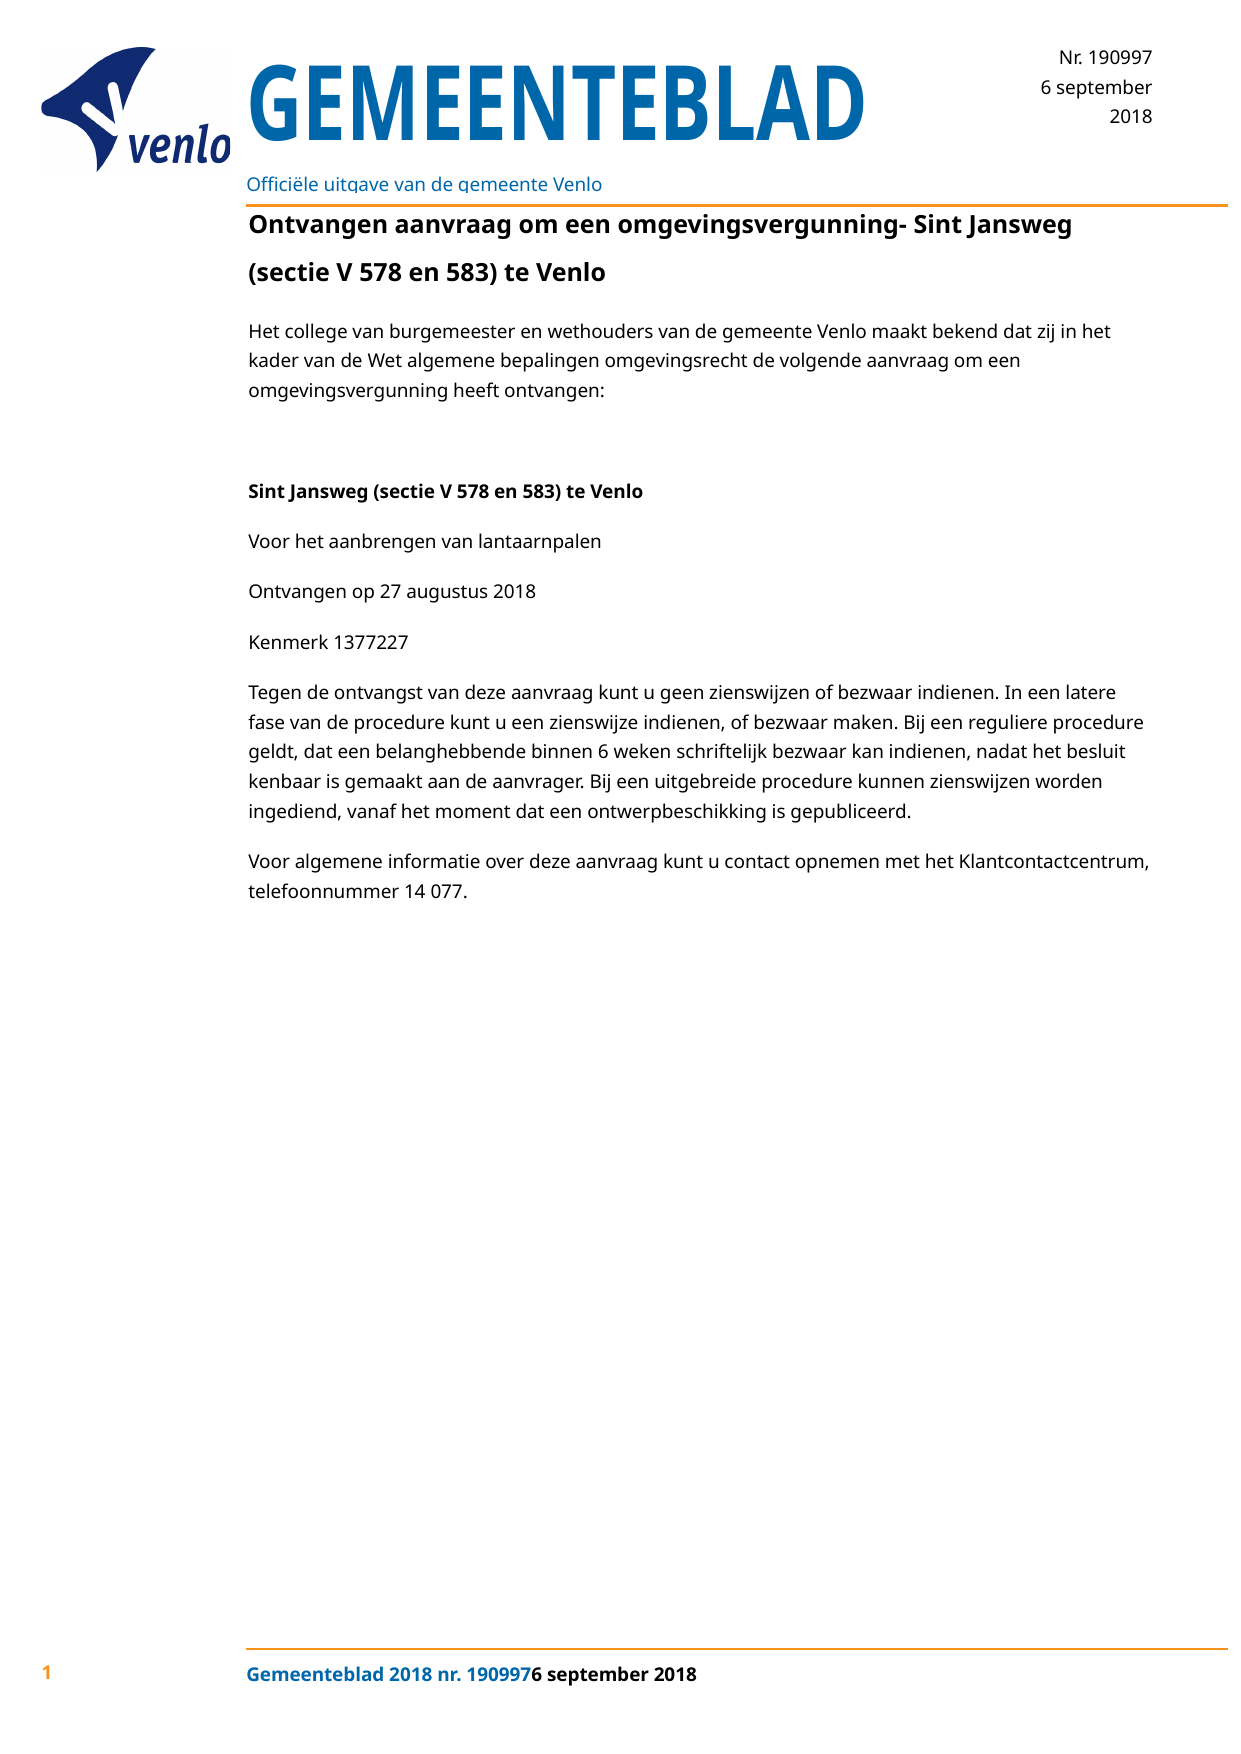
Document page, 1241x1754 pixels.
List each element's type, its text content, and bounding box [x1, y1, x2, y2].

text Voor algemene informatie over deze aanvraag kunt u contact opnemen met het Klantcontactcentrum, telefoonnummer 14 077. [248, 848, 1152, 904]
text Kenmerk 1377227 [248, 629, 1152, 655]
text Ontvangen op 27 augustus 2018 [248, 579, 1152, 604]
text Sint Jansweg (sectie V 578 en 583) te Venlo [248, 478, 1152, 504]
text Voor het aanbrengen van lantaarnpalen [248, 528, 1152, 554]
picture [41, 47, 231, 172]
text Het college van burgemeester en wethouders van de gemeente Venlo maakt bekend dat zij in het kader van de Wet algemene bepalingen omgevingsrecht de volgende aanvraag om een omgevingsvergunning heeft ontvangen: [248, 318, 1152, 403]
text Ontvangen aanvraag om een omgevingsvergunning- Sint Jansweg (sectie V 578 en 583) te Venlo [248, 207, 1152, 288]
text Tegen de ontvangst van deze aanvraag kunt u geen zienswijzen of bezwaar indienen. In een latere fase van de procedure kunt u een zienswijze indienen, of bezwaar maken. Bij een reguliere procedure geldt, dat een belanghebbende binnen 6 weken schriftelijk bezwaar kan indienen, nadat het besluit kenbaar is gemaakt aan de aanvrager. Bij een uitgebreide procedure kunnen zienswijzen worden ingediend, vanaf het moment dat een ontwerpbeschikking is gepubliceerd. [248, 679, 1152, 824]
